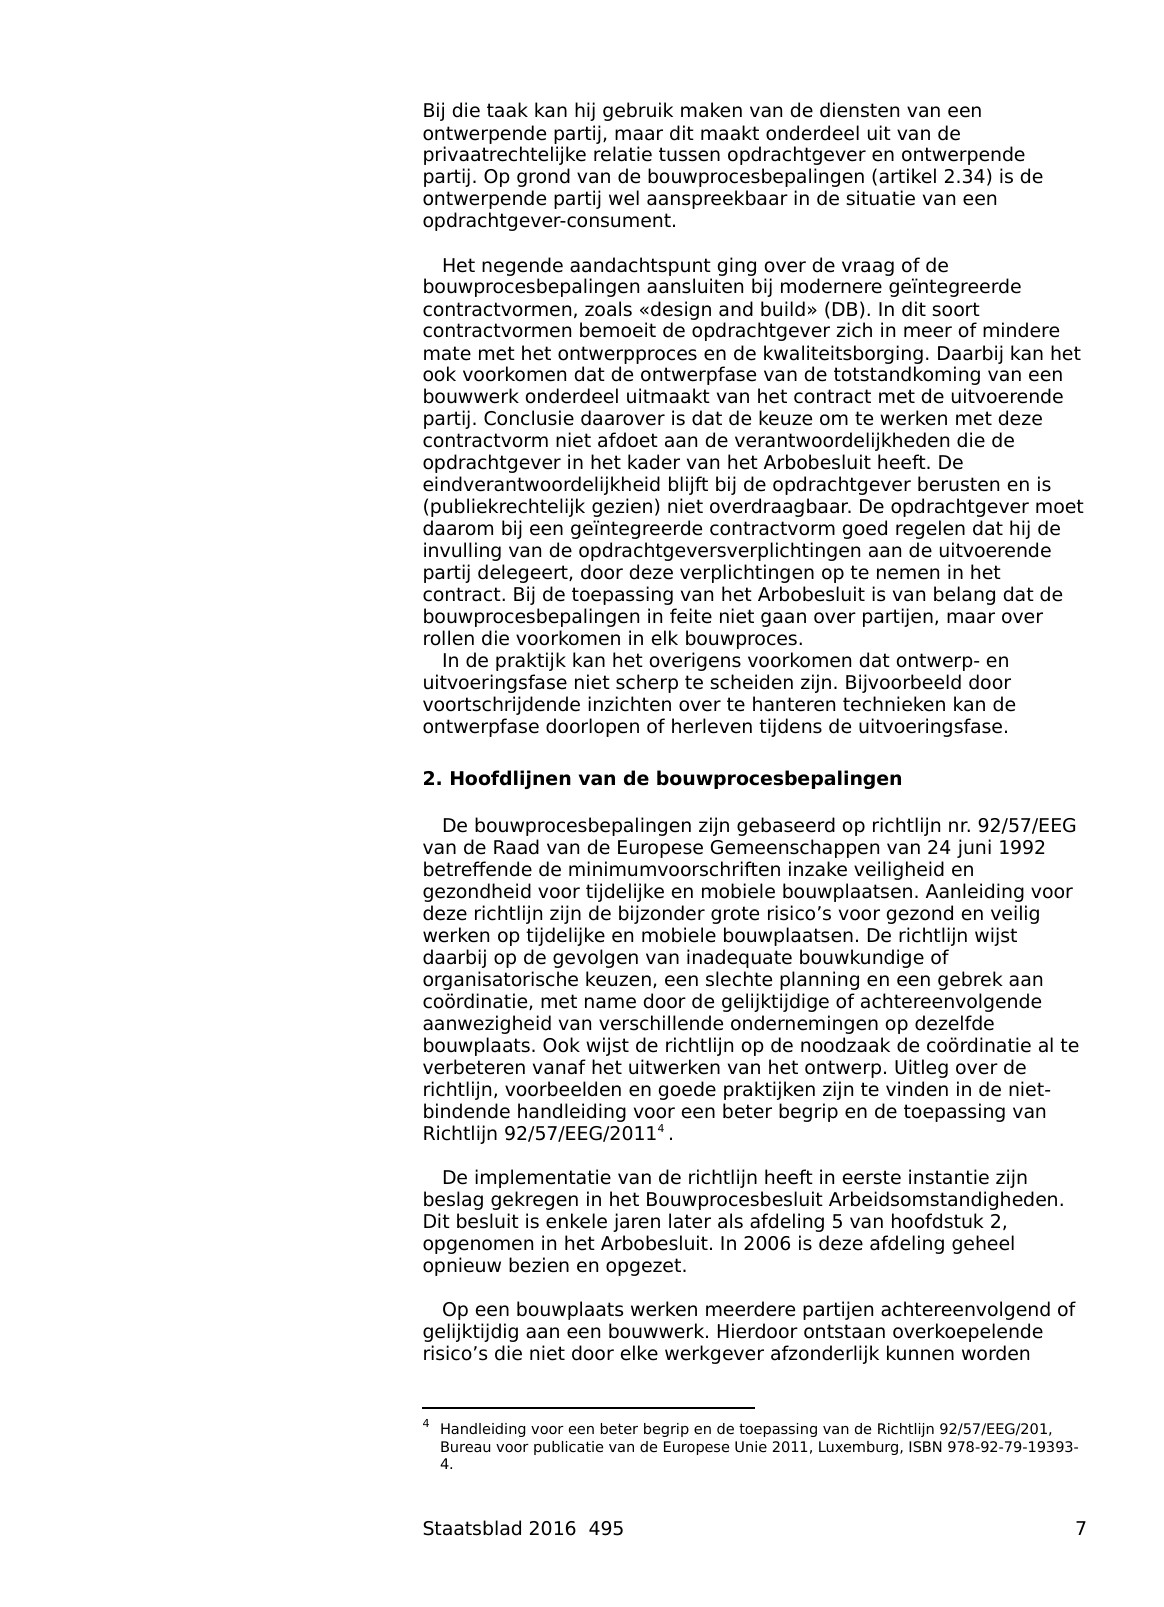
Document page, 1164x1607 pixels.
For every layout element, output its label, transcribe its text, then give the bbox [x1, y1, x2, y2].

text Op een bouwplaats werken meerdere partijen achtereenvolgend of gelijktijdig aan een bouwwerk. Hierdoor ontstaan overkoepelende risico’s die niet door elke werkgever afzonderlijk kunnen worden [422, 1299, 1087, 1365]
text Het negende aandachtspunt ging over de vraag of de bouwprocesbepalingen aansluiten bij modernere geïntegreerde contractvormen, zoals «design and build» (DB). In dit soort contractvormen bemoeit de opdrachtgever zich in meer of mindere mate met het ontwerpproces en de kwaliteitsborging. Daarbij kan het ook voorkomen dat de ontwerpfase van de totstandkoming van een bouwwerk onderdeel uitmaakt van het contract met de uitvoerende partij. Conclusie daarover is dat de keuze om te werken met deze contractvorm niet afdoet aan de verantwoordelijkheden die de opdrachtgever in het kader van het Arbobesluit heeft. De eindverantwoordelijkheid blijft bij de opdrachtgever berusten en is (publiekrechtelijk gezien) niet overdraagbaar. De opdrachtgever moet daarom bij een geïntegreerde contractvorm goed regelen dat hij de invulling van de opdrachtgeversverplichtingen aan de uitvoerende partij delegeert, door deze verplichtingen op te nemen in het contract. Bij de toepassing van het Arbobesluit is van belang dat de bouwprocesbepalingen in feite niet gaan over partijen, maar over rollen die voorkomen in elk bouwproces. [422, 254, 1087, 650]
text De implementatie van de richtlijn heeft in eerste instantie zijn beslag gekregen in het Bouwprocesbesluit Arbeidsomstandigheden. Dit besluit is enkele jaren later als afdeling 5 van hoofdstuk 2, opgenomen in het Arbobesluit. In 2006 is deze afdeling geheel opnieuw bezien en opgezet. [422, 1167, 1087, 1277]
text Bij die taak kan hij gebruik maken van de diensten van een ontwerpende partij, maar dit maakt onderdeel uit van de privaatrechtelijke relatie tussen opdrachtgever en ontwerpende partij. Op grond van de bouwprocesbepalingen (artikel 2.34) is de ontwerpende partij wel aanspreekbaar in de situatie van een opdrachtgever-consument. [422, 100, 1087, 232]
text Handleiding voor een beter begrip en de toepassing van de Richtlijn 92/57/EEG/201, Bureau voor publicatie van de Europese Unie 2011, Luxemburg, ISBN 978-92-79-19393-4. [422, 1417, 1087, 1473]
subtitle 2. Hoofdlijnen van de bouwprocesbepalingen [422, 768, 1087, 790]
text In de praktijk kan het overigens voorkomen dat ontwerp- en uitvoeringsfase niet scherp te scheiden zijn. Bijvoorbeeld door voortschrijdende inzichten over te hanteren technieken kan de ontwerpfase doorlopen of herleven tijdens de uitvoeringsfase. [422, 650, 1087, 738]
text De bouwprocesbepalingen zijn gebaseerd op richtlijn nr. 92/57/EEG van de Raad van de Europese Gemeenschappen van 24 juni 1992 betreffende de minimumvoorschriften inzake veiligheid en gezondheid voor tijdelijke en mobiele bouwplaatsen. Aanleiding voor deze richtlijn zijn de bijzonder grote risico’s voor gezond en veilig werken op tijdelijke en mobiele bouwplaatsen. De richtlijn wijst daarbij op de gevolgen van inadequate bouwkundige of organisatorische keuzen, een slechte planning en een gebrek aan coördinatie, met name door de gelijktijdige of achtereenvolgende aanwezigheid van verschillende ondernemingen op dezelfde bouwplaats. Ook wijst de richtlijn op de noodzaak de coördinatie al te verbeteren vanaf het uitwerken van het ontwerp. Uitleg over de richtlijn, voorbeelden en goede praktijken zijn te vinden in de niet-bindende handleiding voor een beter begrip en de toepassing van Richtlijn 92/57/EEG/2011. [422, 815, 1087, 1145]
